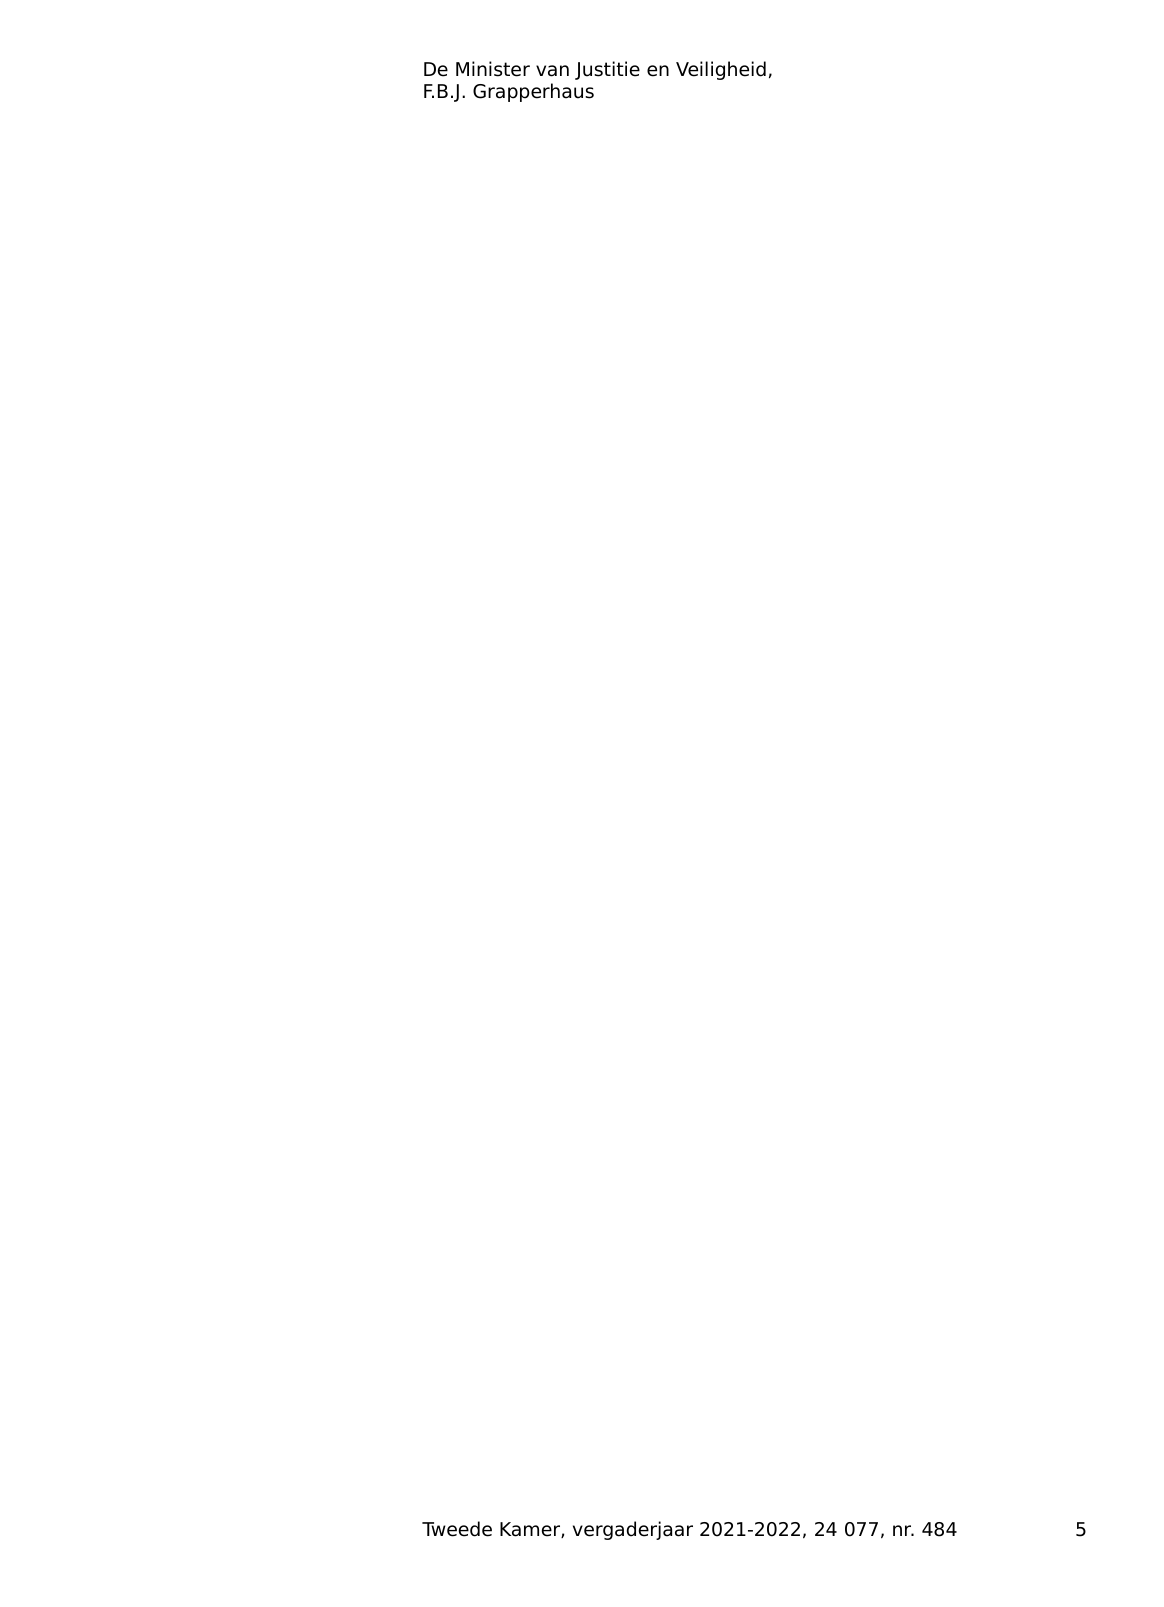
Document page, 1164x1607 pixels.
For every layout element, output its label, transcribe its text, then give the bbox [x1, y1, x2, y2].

text De Minister van Justitie en Veiligheid, F.B.J. Grapperhaus [422, 59, 1087, 103]
